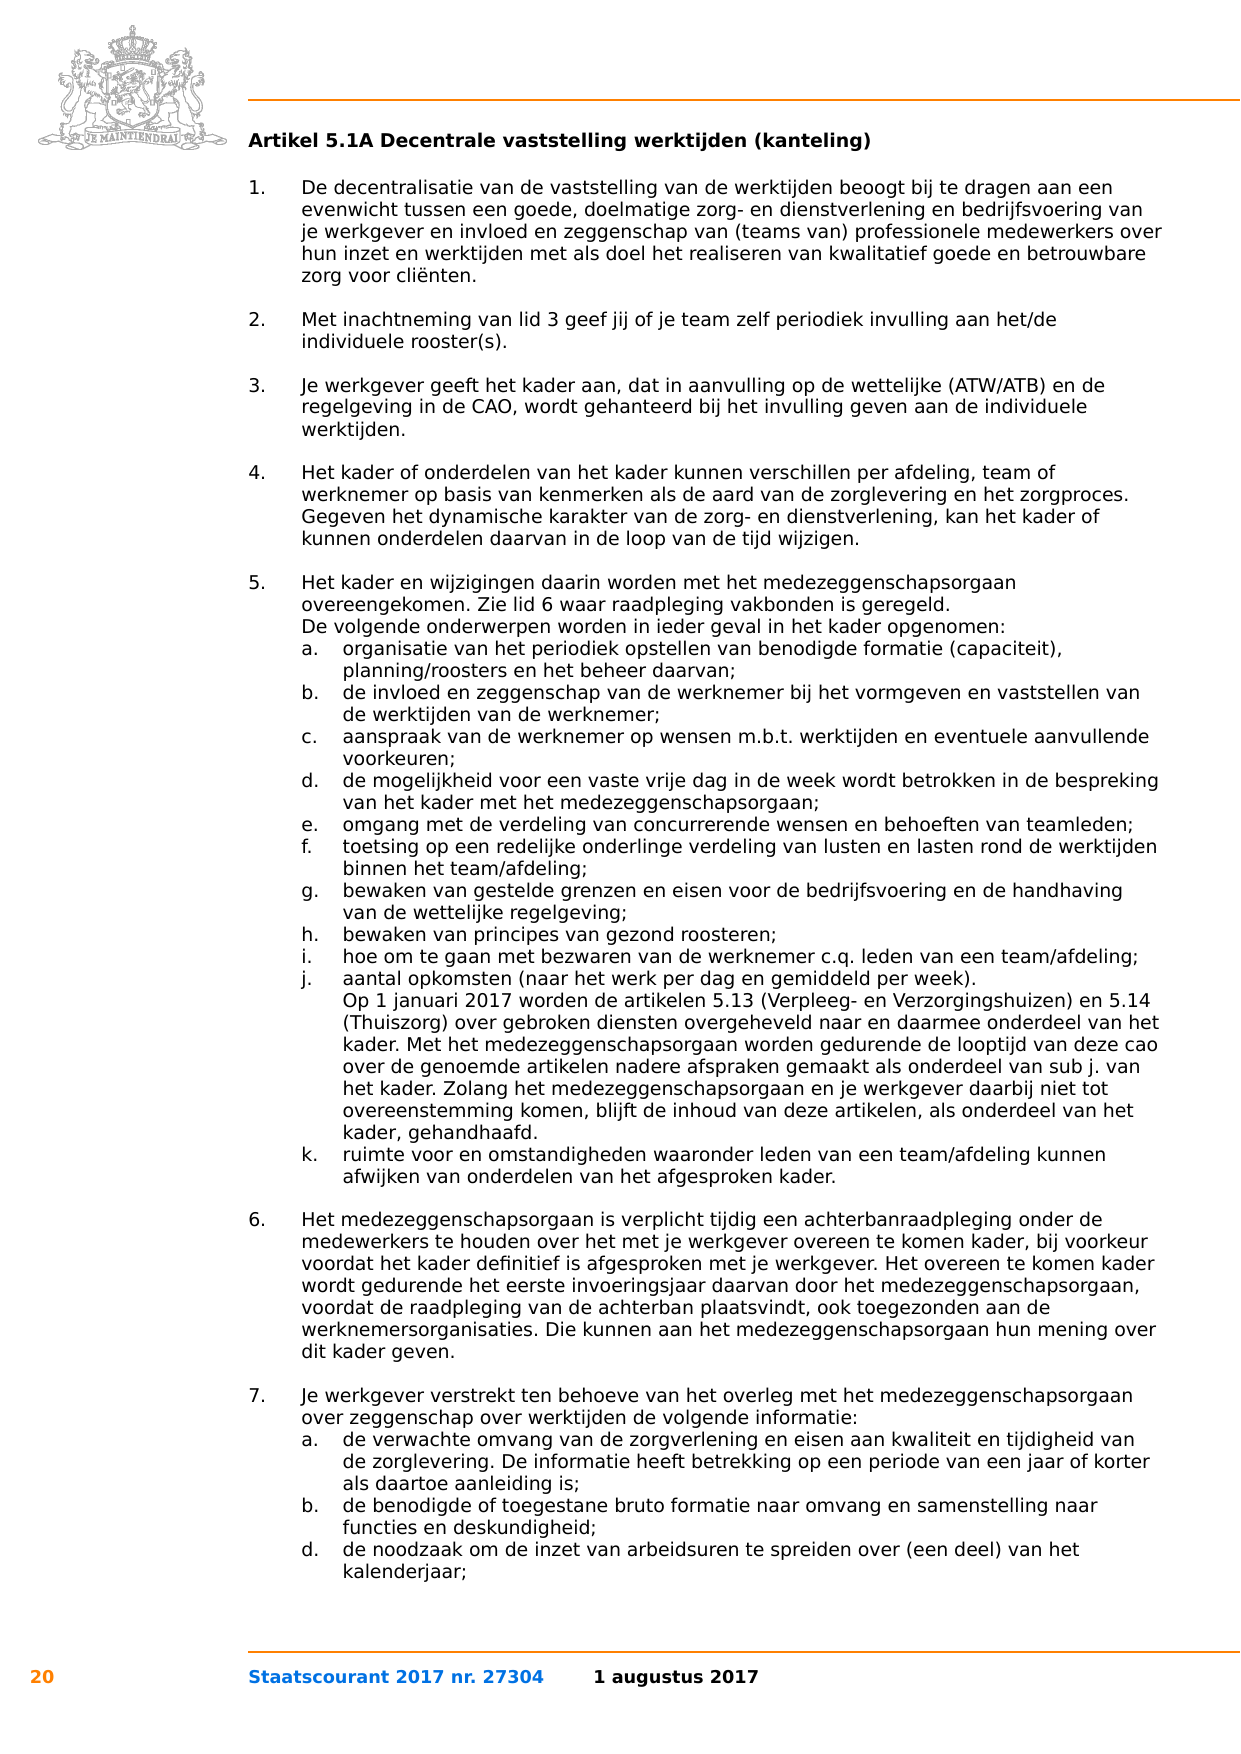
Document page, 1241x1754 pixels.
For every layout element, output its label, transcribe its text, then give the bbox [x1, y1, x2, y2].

text a. organisatie van het periodiek opstellen van benodigde formatie (capaciteit), planning/roosters en het beheer daarvan; [301, 638, 1163, 682]
text i. hoe om te gaan met bezwaren van de werknemer c.q. leden van een team/afdeling; [301, 946, 1163, 968]
text 4. Het kader of onderdelen van het kader kunnen verschillen per afdeling, team of werknemer op basis van kenmerken als de aard van de zorglevering en het zorgproces. Gegeven het dynamische karakter van de zorg- en dienstverlening, kan het kader of kunnen onderdelen daarvan in de loop van de tijd wijzigen. [248, 462, 1163, 550]
text a. de verwachte omvang van de zorgverlening en eisen aan kwaliteit en tijdigheid van de zorglevering. De informatie heeft betrekking op een periode van een jaar of korter als daartoe aanleiding is; [301, 1429, 1163, 1495]
text 2. Met inachtneming van lid 3 geef jij of je team zelf periodiek invulling aan het/de individuele rooster(s). [248, 309, 1163, 353]
text c. aanspraak van de werknemer op wensen m.b.t. werktijden en eventuele aanvullende voorkeuren; [301, 726, 1163, 770]
text k. ruimte voor en omstandigheden waaronder leden van een team/afdeling kunnen afwijken van onderdelen van het afgesproken kader. [301, 1143, 1163, 1187]
text b. de invloed en zeggenschap van de werknemer bij het vormgeven en vaststellen van de werktijden van de werknemer; [301, 682, 1163, 726]
subtitle Artikel 5.1A Decentrale vaststelling werktijden (kanteling) [248, 130, 1163, 152]
text h. bewaken van principes van gezond roosteren; [301, 924, 1163, 946]
text j. aantal opkomsten (naar het werk per dag en gemiddeld per week). [301, 968, 1163, 990]
picture [38, 25, 227, 150]
text 6. Het medezeggenschapsorgaan is verplicht tijdig een achterbanraadpleging onder de medewerkers te houden over het met je werkgever overeen te komen kader, bij voorkeur voordat het kader definitief is afgesproken met je werkgever. Het overeen te komen kader wordt gedurende het eerste invoeringsjaar daarvan door het medezeggenschapsorgaan, voordat de raadpleging van de achterban plaatsvindt, ook toegezonden aan de werknemersorganisaties. Die kunnen aan het medezeggenschapsorgaan hun mening over dit kader geven. [248, 1209, 1163, 1363]
text 3. Je werkgever geeft het kader aan, dat in aanvulling op de wettelijke (ATW/ATB) en de regelgeving in de CAO, wordt gehanteerd bij het invulling geven aan de individuele werktijden. [248, 374, 1163, 440]
text d. de mogelijkheid voor een vaste vrije dag in de week wordt betrokken in de bespreking van het kader met het medezeggenschapsorgaan; [301, 770, 1163, 814]
text Op 1 januari 2017 worden de artikelen 5.13 (Verpleeg- en Verzorgingshuizen) en 5.14 (Thuiszorg) over gebroken diensten overgeheveld naar en daarmee onderdeel van het kader. Met het medezeggenschapsorgaan worden gedurende de looptijd van deze cao over de genoemde artikelen nadere afspraken gemaakt als onderdeel van sub j. van het kader. Zolang het medezeggenschapsorgaan en je werkgever daarbij niet tot overeenstemming komen, blijft de inhoud van deze artikelen, als onderdeel van het kader, gehandhaafd. [342, 990, 1163, 1143]
text De volgende onderwerpen worden in ieder geval in het kader opgenomen: [301, 616, 1163, 638]
text 7. Je werkgever verstrekt ten behoeve van het overleg met het medezeggenschapsorgaan over zeggenschap over werktijden de volgende informatie: [248, 1385, 1163, 1429]
text b. de benodigde of toegestane bruto formatie naar omvang en samenstelling naar functies en deskundigheid; [301, 1495, 1163, 1539]
text g. bewaken van gestelde grenzen en eisen voor de bedrijfsvoering en de handhaving van de wettelijke regelgeving; [301, 880, 1163, 924]
text f. toetsing op een redelijke onderlinge verdeling van lusten en lasten rond de werktijden binnen het team/afdeling; [301, 836, 1163, 880]
text d. de noodzaak om de inzet van arbeidsuren te spreiden over (een deel) van het kalenderjaar; [301, 1539, 1163, 1583]
text 5. Het kader en wijzigingen daarin worden met het medezeggenschapsorgaan overeengekomen. Zie lid 6 waar raadpleging vakbonden is geregeld. [248, 572, 1163, 616]
text e. omgang met de verdeling van concurrerende wensen en behoeften van teamleden; [301, 814, 1163, 836]
text 1. De decentralisatie van de vaststelling van de werktijden beoogt bij te dragen aan een evenwicht tussen een goede, doelmatige zorg- en dienstverlening en bedrijfsvoering van je werkgever en invloed en zeggenschap van (teams van) professionele medewerkers over hun inzet en werktijden met als doel het realiseren van kwalitatief goede en betrouwbare zorg voor cliënten. [248, 177, 1163, 287]
